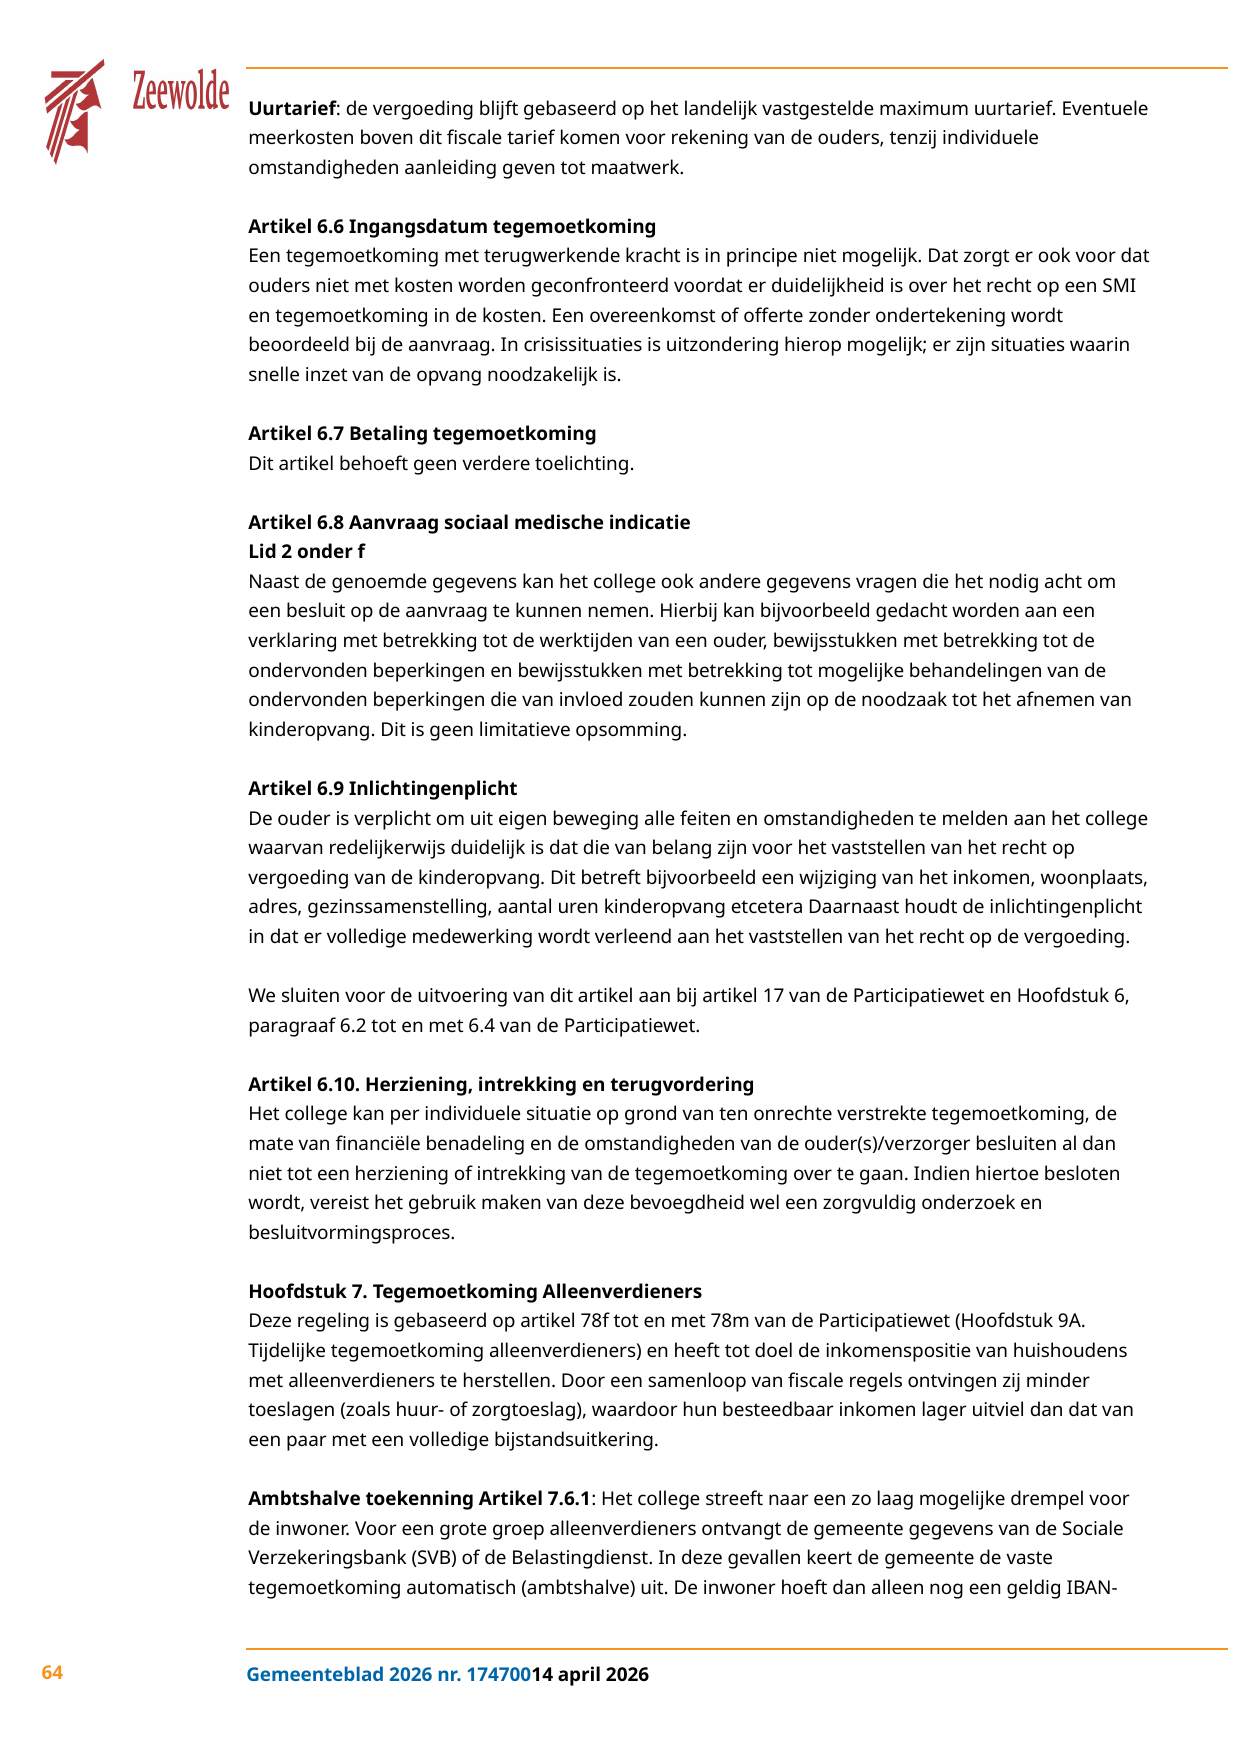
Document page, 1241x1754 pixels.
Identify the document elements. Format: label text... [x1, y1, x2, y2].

text Artikel 6.6 Ingangsdatum tegemoetkoming [248, 213, 1152, 239]
text Uurtarief: de vergoeding blijft gebaseerd op het landelijk vastgestelde maximum uurtarief. Eventuele meerkosten boven dit fiscale tarief komen voor rekening van de ouders, tenzij individuele omstandigheden aanleiding geven tot maatwerk. [248, 95, 1152, 180]
picture [41, 47, 231, 172]
text Deze regeling is gebaseerd op artikel 78f tot en met 78m van de Participatiewet (Hoofdstuk 9A. Tijdelijke tegemoetkoming alleenverdieners) en heeft tot doel de inkomenspositie van huishoudens met alleenverdieners te herstellen. Door een samenloop van fiscale regels ontvingen zij minder toeslagen (zoals huur- of zorgtoeslag), waardoor hun besteedbaar inkomen lager uitviel dan dat van een paar met een volledige bijstandsuitkering. [248, 1308, 1152, 1452]
text We sluiten voor de uitvoering van dit artikel aan bij artikel 17 van de Participatiewet en Hoofdstuk 6, paragraaf 6.2 tot en met 6.4 van de Participatiewet. [248, 982, 1152, 1038]
text Dit artikel behoeft geen verdere toelichting. [248, 450, 1152, 476]
text Een tegemoetkoming met terugwerkende kracht is in principe niet mogelijk. Dat zorgt er ook voor dat ouders niet met kosten worden geconfronteerd voordat er duidelijkheid is over het recht op een SMI en tegemoetkoming in de kosten. Een overeenkomst of offerte zonder ondertekening wordt beoordeeld bij de aanvraag. In crisissituaties is uitzondering hierop mogelijk; er zijn situaties waarin snelle inzet van de opvang noodzakelijk is. [248, 243, 1152, 387]
text Artikel 6.9 Inlichtingenplicht [248, 775, 1152, 801]
text Artikel 6.10. Herziening, intrekking en terugvordering [248, 1071, 1152, 1097]
text De ouder is verplicht om uit eigen beweging alle feiten en omstandigheden te melden aan het college waarvan redelijkerwijs duidelijk is dat die van belang zijn voor het vaststellen van het recht op vergoeding van de kinderopvang. Dit betreft bijvoorbeeld een wijziging van het inkomen, woonplaats, adres, gezinssamenstelling, aantal uren kinderopvang etcetera Daarnaast houdt de inlichtingenplicht in dat er volledige medewerking wordt verleend aan het vaststellen van het recht op de vergoeding. [248, 805, 1152, 949]
text Lid 2 onder f [248, 538, 1152, 564]
text Het college kan per individuele situatie op grond van ten onrechte verstrekte tegemoetkoming, de mate van financiële benadeling en de omstandigheden van de ouder(s)/verzorger besluiten al dan niet tot een herziening of intrekking van de tegemoetkoming over te gaan. Indien hiertoe besloten wordt, vereist het gebruik maken van deze bevoegdheid wel een zorgvuldig onderzoek en besluitvormingsproces. [248, 1101, 1152, 1245]
text Artikel 6.8 Aanvraag sociaal medische indicatie [248, 509, 1152, 535]
text Ambtshalve toekenning Artikel 7.6.1: Het college streeft naar een zo laag mogelijke drempel voor de inwoner. Voor een grote groep alleenverdieners ontvangt de gemeente gegevens van de Sociale Verzekeringsbank (SVB) of de Belastingdienst. In deze gevallen keert de gemeente de vaste tegemoetkoming automatisch (ambtshalve) uit. De inwoner hoeft dan alleen nog een geldig IBAN- [248, 1485, 1152, 1600]
text Artikel 6.7 Betaling tegemoetkoming [248, 420, 1152, 446]
text Hoofdstuk 7. Tegemoetkoming Alleenverdieners [248, 1278, 1152, 1304]
text Naast de genoemde gegevens kan het college ook andere gegevens vragen die het nodig acht om een besluit op de aanvraag te kunnen nemen. Hierbij kan bijvoorbeeld gedacht worden aan een verklaring met betrekking tot de werktijden van een ouder, bewijsstukken met betrekking tot de ondervonden beperkingen en bewijsstukken met betrekking tot mogelijke behandelingen van de ondervonden beperkingen die van invloed zouden kunnen zijn op de noodzaak tot het afnemen van kinderopvang. Dit is geen limitatieve opsomming. [248, 568, 1152, 742]
